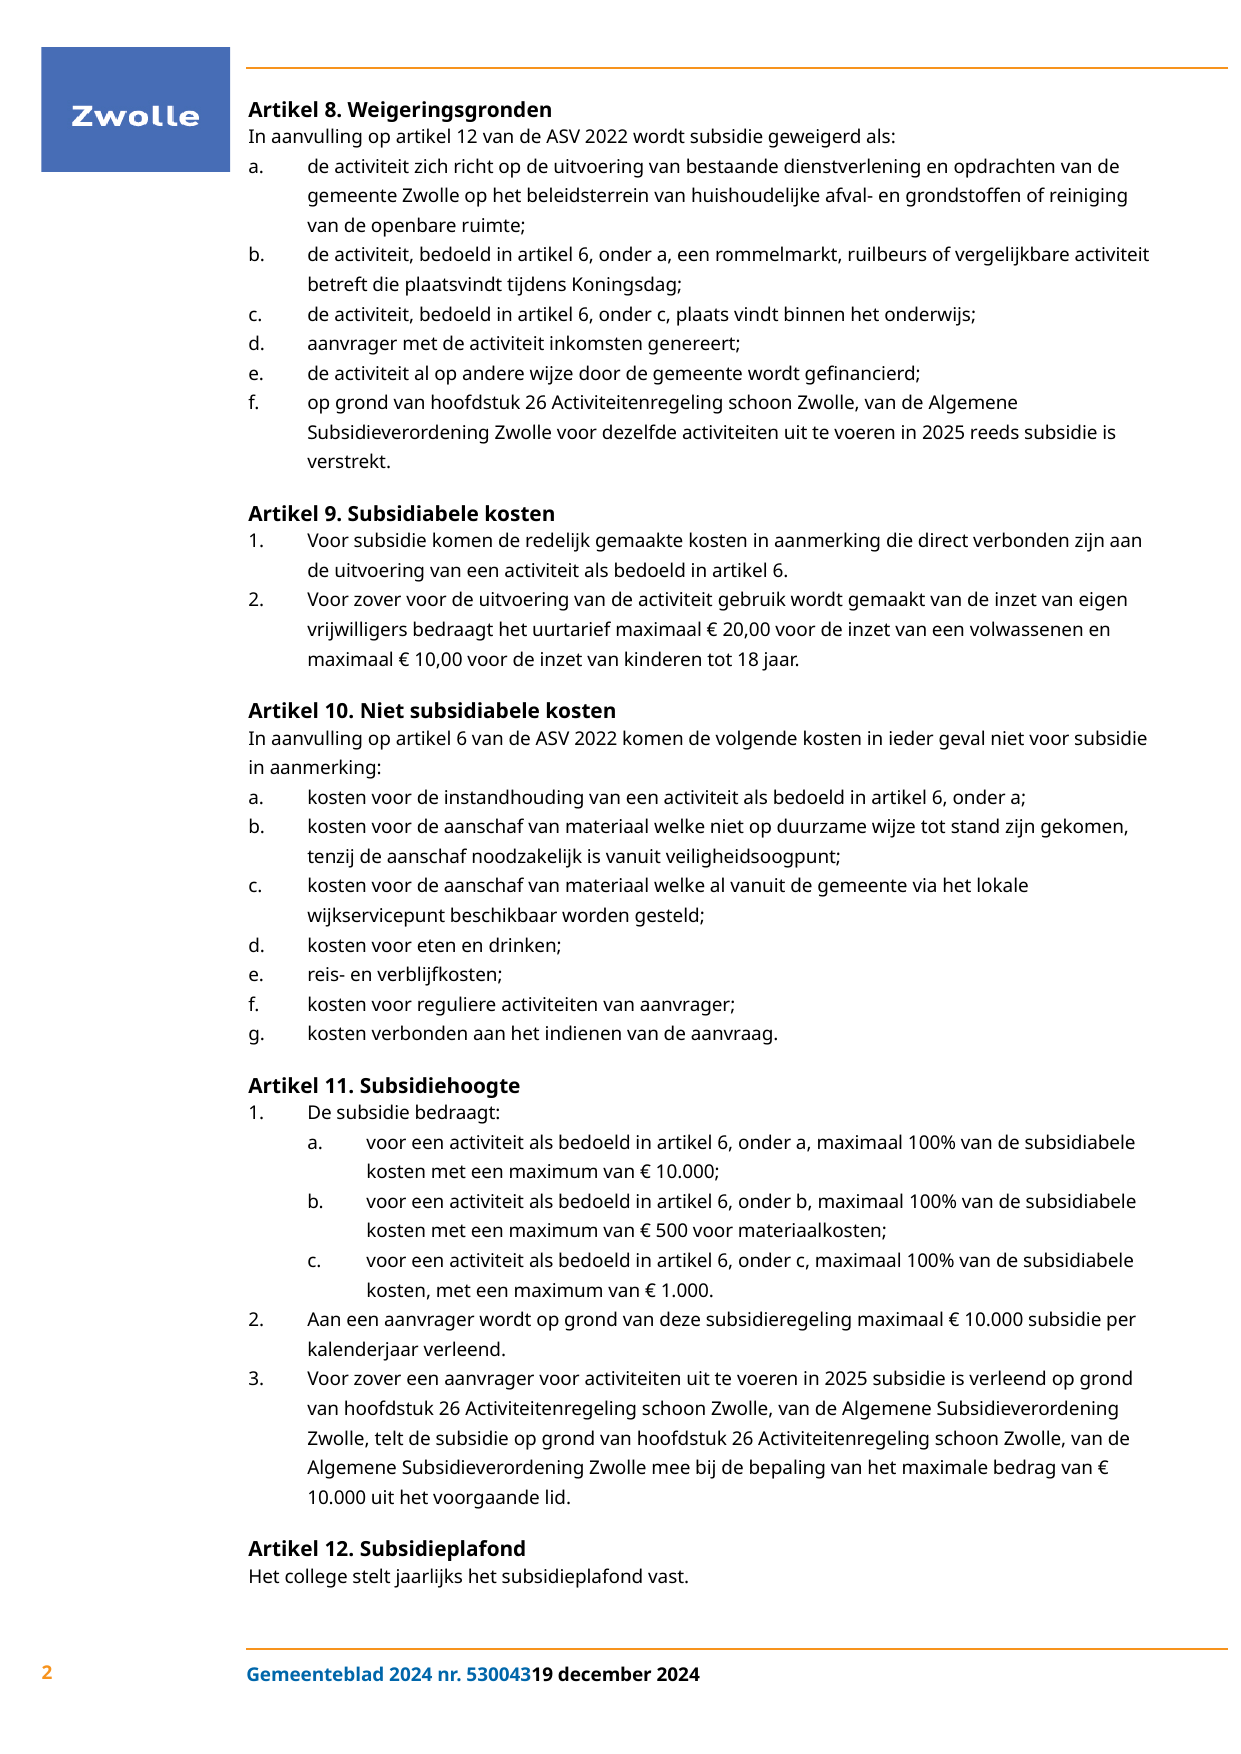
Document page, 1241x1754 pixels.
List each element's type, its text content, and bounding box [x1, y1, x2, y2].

text Artikel 9. Subsidiabele kosten [248, 499, 1152, 527]
list de activiteit zich richt op de uitvoering van bestaande dienstverlening en opdrachten van de gemeente Zwolle op het beleidsterrein van huishoudelijke afval- en grondstoffen of reiniging van de openbare ruimte; [248, 153, 1152, 238]
text Het college stelt jaarlijks het subsidieplafond vast. [248, 1563, 1152, 1588]
list Voor subsidie komen de redelijk gemaakte kosten in aanmerking die direct verbonden zijn aan de uitvoering van een activiteit als bedoeld in artikel 6. [248, 527, 1152, 583]
list reis- en verblijfkosten; [248, 961, 1152, 987]
list kosten voor de aanschaf van materiaal welke niet op duurzame wijze tot stand zijn gekomen, tenzij de aanschaf noodzakelijk is vanuit veiligheidsoogpunt; [248, 813, 1152, 869]
list kosten voor de instandhouding van een activiteit als bedoeld in artikel 6, onder a; [248, 784, 1152, 809]
list Voor zover voor de uitvoering van de activiteit gebruik wordt gemaakt van de inzet van eigen vrijwilligers bedraagt het uurtarief maximaal € 20,00 voor de inzet van een volwassenen en maximaal € 10,00 voor de inzet van kinderen tot 18 jaar. [248, 587, 1152, 672]
list op grond van hoofdstuk 26 Activiteitenregeling schoon Zwolle, van de Algemene Subsidieverordening Zwolle voor dezelfde activiteiten uit te voeren in 2025 reeds subsidie is verstrekt. [248, 389, 1152, 474]
list aanvrager met de activiteit inkomsten genereert; [248, 330, 1152, 356]
text Artikel 12. Subsidieplafond [248, 1534, 1152, 1563]
picture [41, 47, 231, 172]
list kosten voor de aanschaf van materiaal welke al vanuit de gemeente via het lokale wijkservicepunt beschikbaar worden gesteld; [248, 873, 1152, 928]
list Voor zover een aanvrager voor activiteiten uit te voeren in 2025 subsidie is verleend op grond van hoofdstuk 26 Activiteitenregeling schoon Zwolle, van de Algemene Subsidieverordening Zwolle, telt de subsidie op grond van hoofdstuk 26 Activiteitenregeling schoon Zwolle, van de Algemene Subsidieverordening Zwolle mee bij de bepaling van het maximale bedrag van € 10.000 uit het voorgaande lid. [248, 1366, 1152, 1510]
list voor een activiteit als bedoeld in artikel 6, onder a, maximaal 100% van de subsidiabele kosten met een maximum van € 10.000; [307, 1129, 1152, 1184]
text Artikel 10. Niet subsidiabele kosten [248, 696, 1152, 725]
text In aanvulling op artikel 12 van de ASV 2022 wordt subsidie geweigerd als: [248, 123, 1152, 149]
list de activiteit, bedoeld in artikel 6, onder a, een rommelmarkt, ruilbeurs of vergelijkbare activiteit betreft die plaatsvindt tijdens Koningsdag; [248, 242, 1152, 297]
list kosten verbonden aan het indienen van de aanvraag. [248, 1021, 1152, 1046]
list Aan een aanvrager wordt op grond van deze subsidieregeling maximaal € 10.000 subsidie per kalenderjaar verleend. [248, 1306, 1152, 1362]
text In aanvulling op artikel 6 van de ASV 2022 komen de volgende kosten in ieder geval niet voor subsidie in aanmerking: [248, 725, 1152, 780]
list kosten voor eten en drinken; [248, 932, 1152, 957]
list voor een activiteit als bedoeld in artikel 6, onder c, maximaal 100% van de subsidiabele kosten, met een maximum van € 1.000. [307, 1247, 1152, 1303]
list de activiteit al op andere wijze door de gemeente wordt gefinancierd; [248, 360, 1152, 386]
list kosten voor reguliere activiteiten van aanvrager; [248, 991, 1152, 1017]
list De subsidie bedraagt: [248, 1099, 1152, 1125]
text Artikel 8. Weigeringsgronden [248, 95, 1152, 123]
text Artikel 11. Subsidiehoogte [248, 1071, 1152, 1099]
list voor een activiteit als bedoeld in artikel 6, onder b, maximaal 100% van de subsidiabele kosten met een maximum van € 500 voor materiaalkosten; [307, 1188, 1152, 1243]
list de activiteit, bedoeld in artikel 6, onder c, plaats vindt binnen het onderwijs; [248, 301, 1152, 326]
